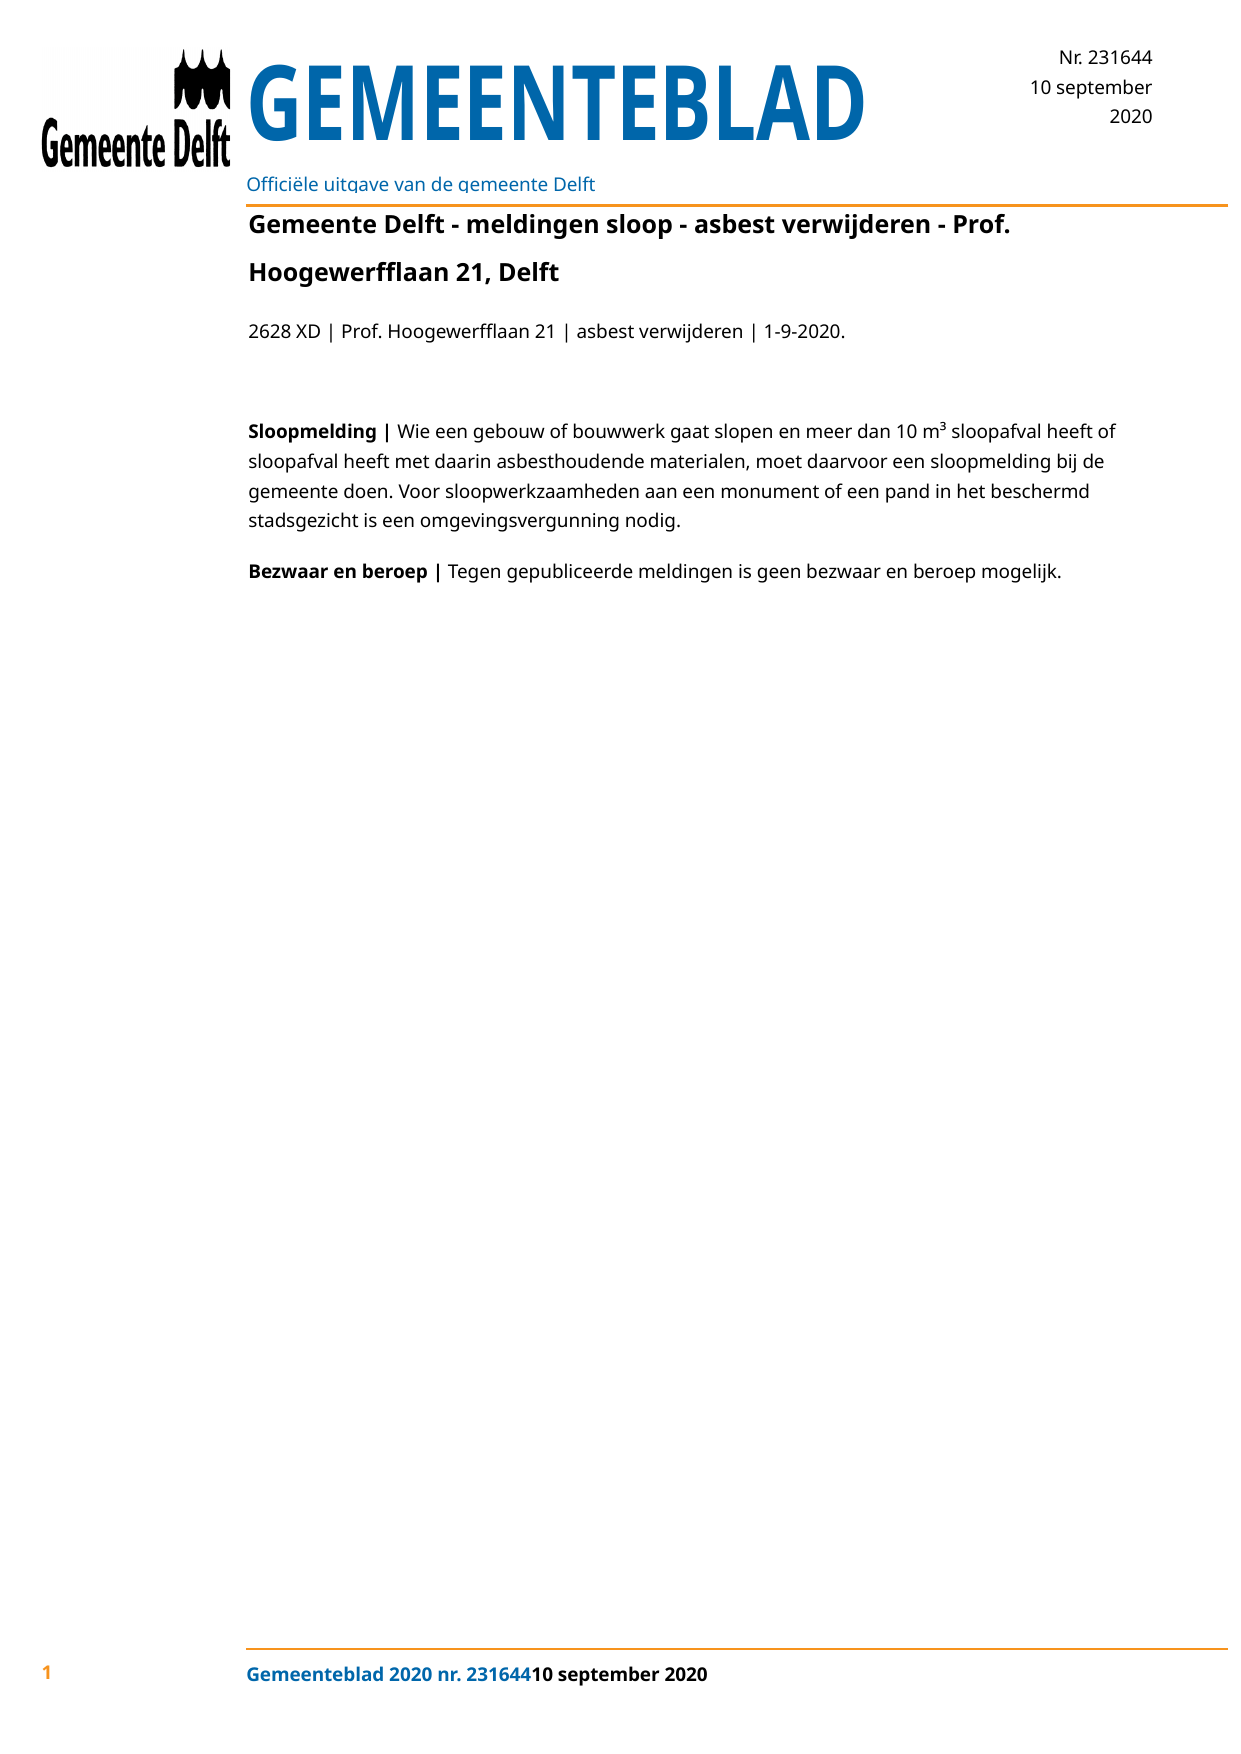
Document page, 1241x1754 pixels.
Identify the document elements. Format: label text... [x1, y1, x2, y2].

text Sloopmelding | Wie een gebouw of bouwwerk gaat slopen en meer dan 10 m³ sloopafval heeft of sloopafval heeft met daarin asbesthoudende materialen, moet daarvoor een sloopmelding bij de gemeente doen. Voor sloopwerkzaamheden aan een monument of een pand in het beschermd stadsgezicht is een omgevingsvergunning nodig. [248, 419, 1152, 533]
picture [41, 47, 231, 172]
text Bezwaar en beroep | Tegen gepubliceerde meldingen is geen bezwaar en beroep mogelijk. [248, 558, 1152, 584]
text 2628 XD | Prof. Hoogewerfflaan 21 | asbest verwijderen | 1-9-2020. [248, 318, 1152, 344]
text Gemeente Delft - meldingen sloop - asbest verwijderen - Prof. Hoogewerfflaan 21, Delft [248, 207, 1152, 288]
